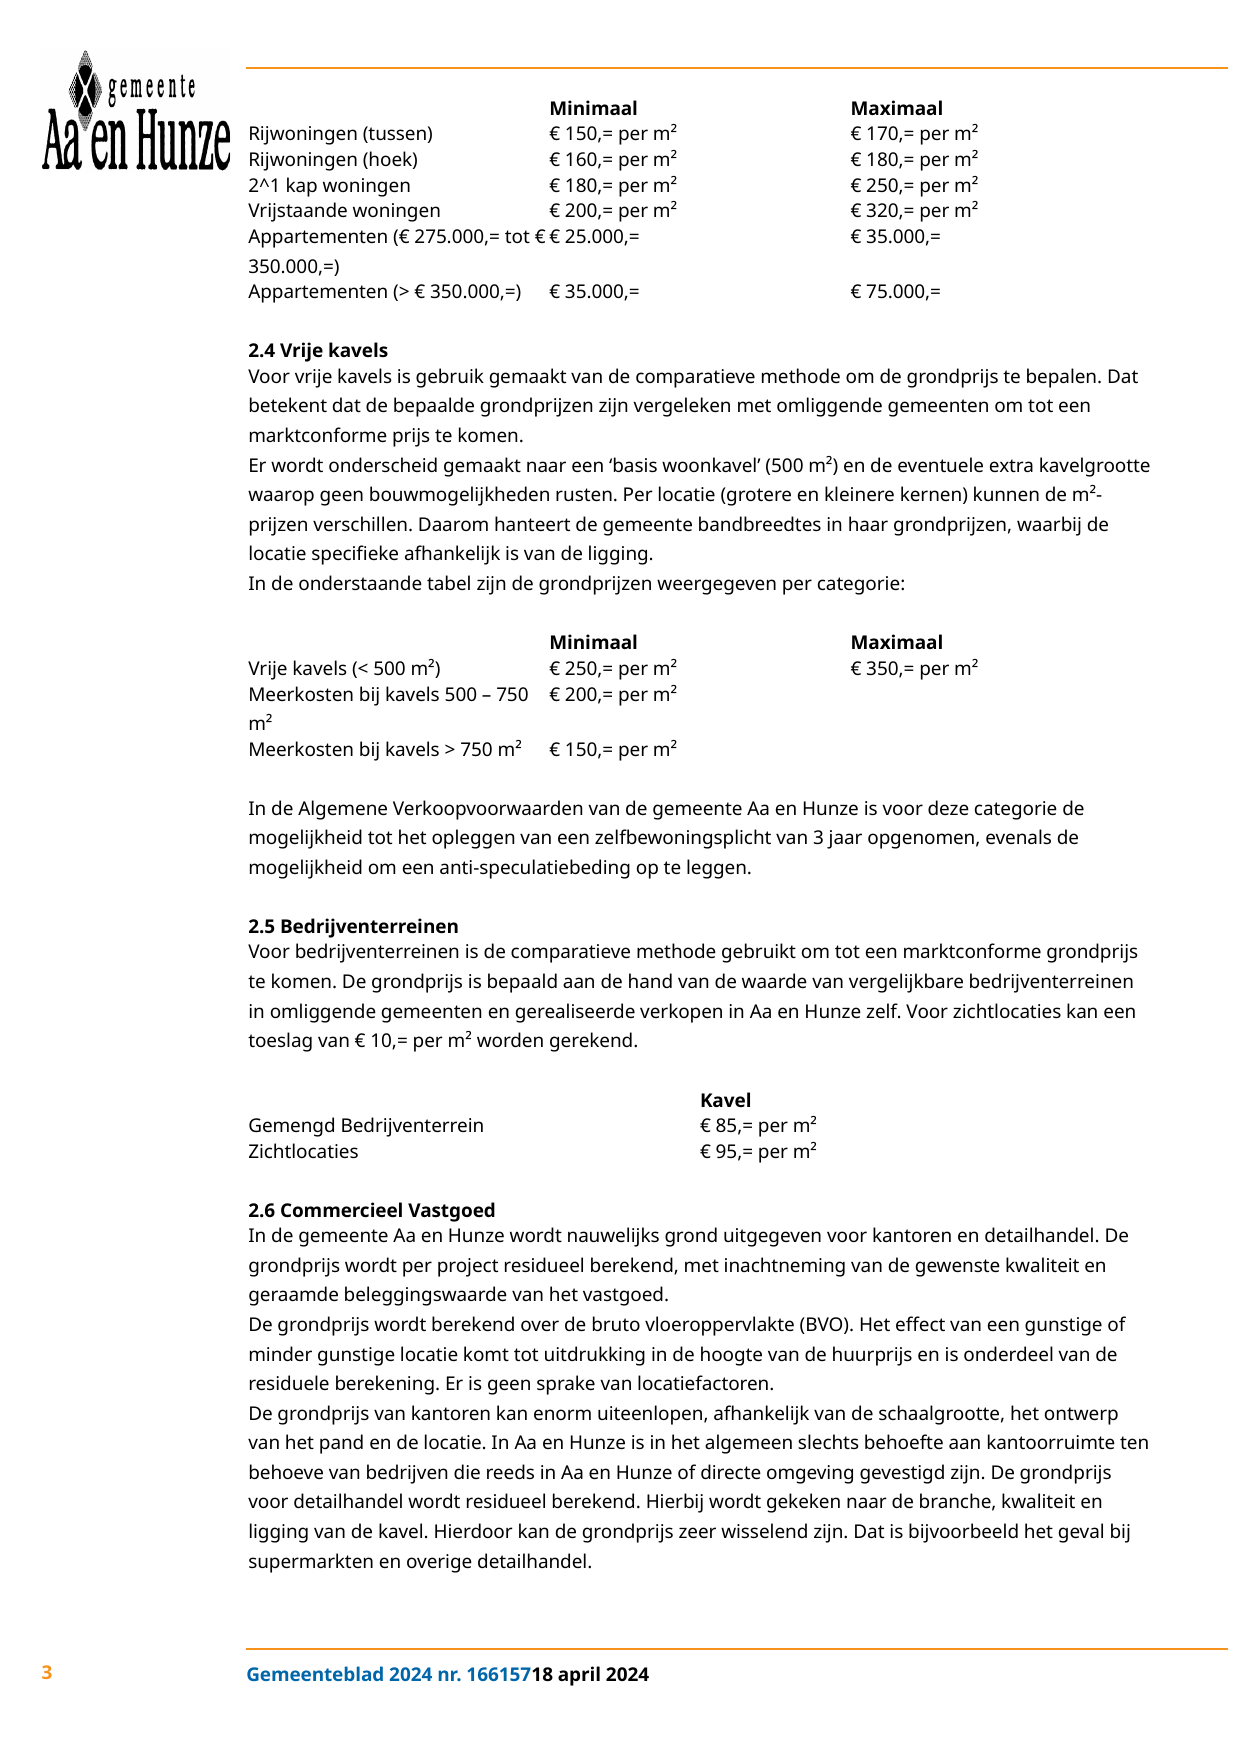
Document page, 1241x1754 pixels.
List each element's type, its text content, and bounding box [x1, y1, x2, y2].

table_cell Rijwoningen (tussen) [248, 121, 549, 146]
table_cell Meerkosten bij kavels > 750 m² [248, 736, 549, 762]
table_cell Appartementen (> € 350.000,=) [248, 279, 549, 304]
text In de gemeente Aa en Hunze wordt nauwelijks grond uitgegeven voor kantoren en detailhandel. De grondprijs wordt per project residueel berekend, met inachtneming van de gewenste kwaliteit en geraamde beleggingswaarde van het vastgoed. [248, 1222, 1152, 1307]
table_cell Meerkosten bij kavels 500 – 750 m² [248, 681, 549, 736]
text De grondprijs wordt berekend over de bruto vloeroppervlakte (BVO). Het effect van een gunstige of minder gunstige locatie komt tot uitdrukking in de hoogte van de huurprijs en is onderdeel van de residuele berekening. Er is geen sprake van locatiefactoren. [248, 1311, 1152, 1396]
table_cell Appartementen (€ 275.000,= tot € 350.000,=) [248, 224, 549, 279]
table_cell € 95,= per m² [700, 1138, 1152, 1164]
text 2.4 Vrije kavels [248, 337, 1152, 363]
table_cell € 320,= per m² [850, 198, 1152, 223]
table_cell € 200,= per m² [549, 681, 1152, 736]
table_cell € 150,= per m² [549, 121, 850, 146]
table_cell Rijwoningen (hoek) [248, 146, 549, 172]
table_cell 2^1 kap woningen [248, 172, 549, 198]
text Voor bedrijventerreinen is de comparatieve methode gebruikt om tot een marktconforme grondprijs te komen. De grondprijs is bepaald aan de hand van de waarde van vergelijkbare bedrijventerreinen in omliggende gemeenten en gerealiseerde verkopen in Aa en Hunze zelf. Voor zichtlocaties kan een toeslag van € 10,= per m² worden gerekend. [248, 939, 1152, 1053]
table_header Maximaal [850, 95, 1152, 121]
table_cell € 350,= per m² [850, 655, 1152, 681]
text In de onderstaande tabel zijn de grondprijzen weergegeven per categorie: [248, 570, 1152, 596]
table_cell € 170,= per m² [850, 121, 1152, 146]
table_cell Zichtlocaties [248, 1138, 700, 1164]
text 2.6 Commercieel Vastgoed [248, 1197, 1152, 1222]
table_header [248, 629, 549, 655]
picture [41, 47, 231, 172]
table_cell € 85,= per m² [700, 1113, 1152, 1138]
table_cell € 35.000,= [850, 224, 1152, 279]
text In de Algemene Verkoopvoorwaarden van de gemeente Aa en Hunze is voor deze categorie de mogelijkheid tot het opleggen van een zelfbewoningsplicht van 3 jaar opgenomen, evenals de mogelijkheid om een anti-speculatiebeding op te leggen. [248, 795, 1152, 879]
table_cell Vrije kavels (< 500 m²) [248, 655, 549, 681]
table_cell € 180,= per m² [549, 172, 850, 198]
table_header Minimaal [549, 629, 850, 655]
table_header [248, 95, 549, 121]
table_cell € 250,= per m² [549, 655, 850, 681]
table_cell € 250,= per m² [850, 172, 1152, 198]
table_header Minimaal [549, 95, 850, 121]
table_cell € 25.000,= [549, 224, 850, 279]
table_header [248, 1087, 700, 1112]
table_cell € 180,= per m² [850, 146, 1152, 172]
text De grondprijs van kantoren kan enorm uiteenlopen, afhankelijk van de schaalgrootte, het ontwerp van het pand en de locatie. In Aa en Hunze is in het algemeen slechts behoefte aan kantoorruimte ten behoeve van bedrijven die reeds in Aa en Hunze of directe omgeving gevestigd zijn. De grondprijs voor detailhandel wordt residueel berekend. Hierbij wordt gekeken naar de branche, kwaliteit en ligging van de kavel. Hierdoor kan de grondprijs zeer wisselend zijn. Dat is bijvoorbeeld het geval bij supermarkten en overige detailhandel. [248, 1400, 1152, 1574]
table_cell Vrijstaande woningen [248, 198, 549, 223]
text Voor vrije kavels is gebruik gemaakt van de comparatieve methode om de grondprijs te bepalen. Dat betekent dat de bepaalde grondprijzen zijn vergeleken met omliggende gemeenten om tot een marktconforme prijs te komen. [248, 363, 1152, 448]
table_cell Gemengd Bedrijventerrein [248, 1113, 700, 1138]
table_header Kavel [700, 1087, 1152, 1112]
text 2.5 Bedrijventerreinen [248, 913, 1152, 939]
table_header Maximaal [850, 629, 1152, 655]
table_cell € 75.000,= [850, 279, 1152, 304]
text Er wordt onderscheid gemaakt naar een ‘basis woonkavel’ (500 m²) en de eventuele extra kavelgrootte waarop geen bouwmogelijkheden rusten. Per locatie (grotere en kleinere kernen) kunnen de m²-prijzen verschillen. Daarom hanteert de gemeente bandbreedtes in haar grondprijzen, waarbij de locatie specifieke afhankelijk is van de ligging. [248, 452, 1152, 566]
table_cell € 200,= per m² [549, 198, 850, 223]
table_cell € 35.000,= [549, 279, 850, 304]
table_cell € 160,= per m² [549, 146, 850, 172]
table_cell € 150,= per m² [549, 736, 1152, 762]
